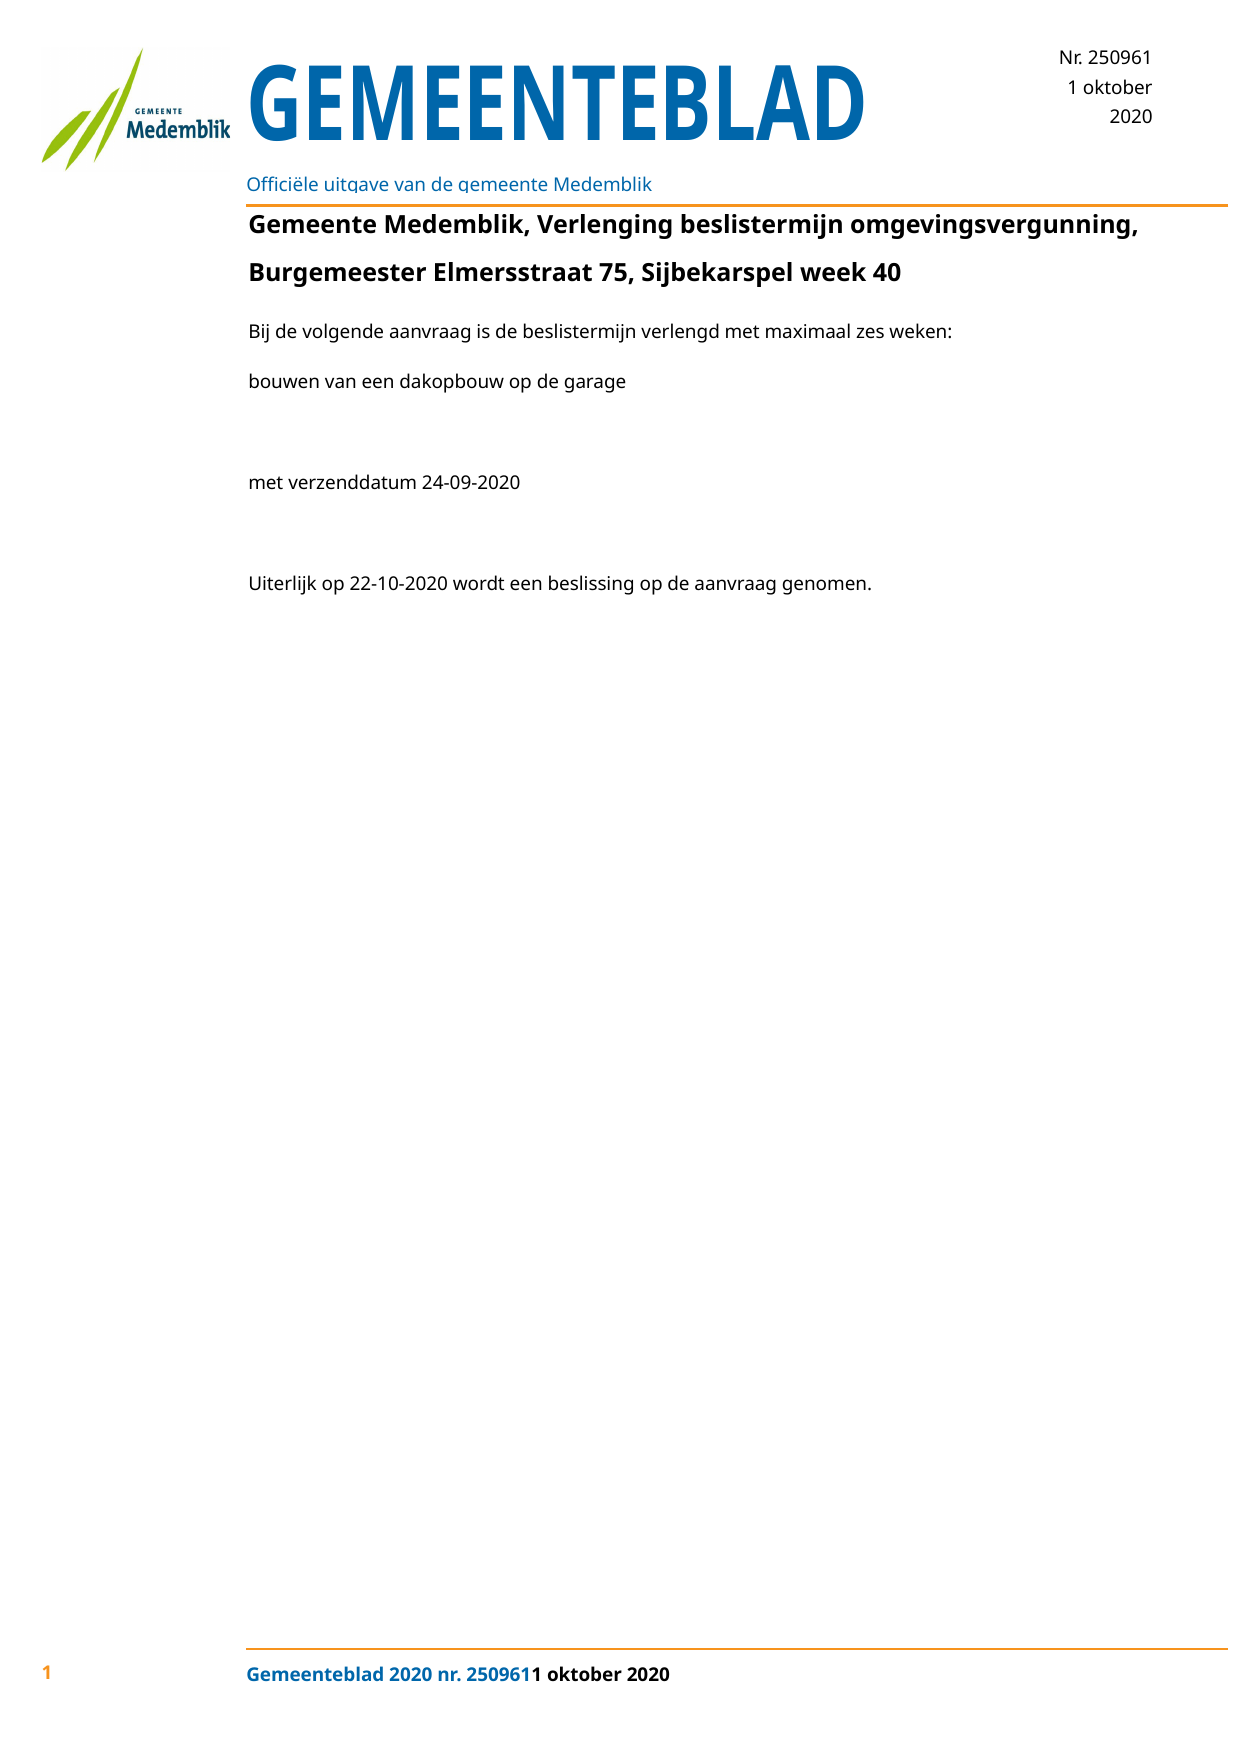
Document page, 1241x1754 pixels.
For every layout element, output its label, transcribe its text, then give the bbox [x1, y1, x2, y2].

text Bij de volgende aanvraag is de beslistermijn verlengd met maximaal zes weken: [248, 318, 1152, 344]
text Gemeente Medemblik, Verlenging beslistermijn omgevingsvergunning, Burgemeester Elmersstraat 75, Sijbekarspel week 40 [248, 207, 1152, 288]
text bouwen van een dakopbouw op de garage [248, 368, 1152, 394]
picture [41, 47, 231, 172]
text met verzenddatum 24-09-2020 [248, 469, 1152, 495]
text Uiterlijk op 22-10-2020 wordt een beslissing op de aanvraag genomen. [248, 570, 1152, 596]
